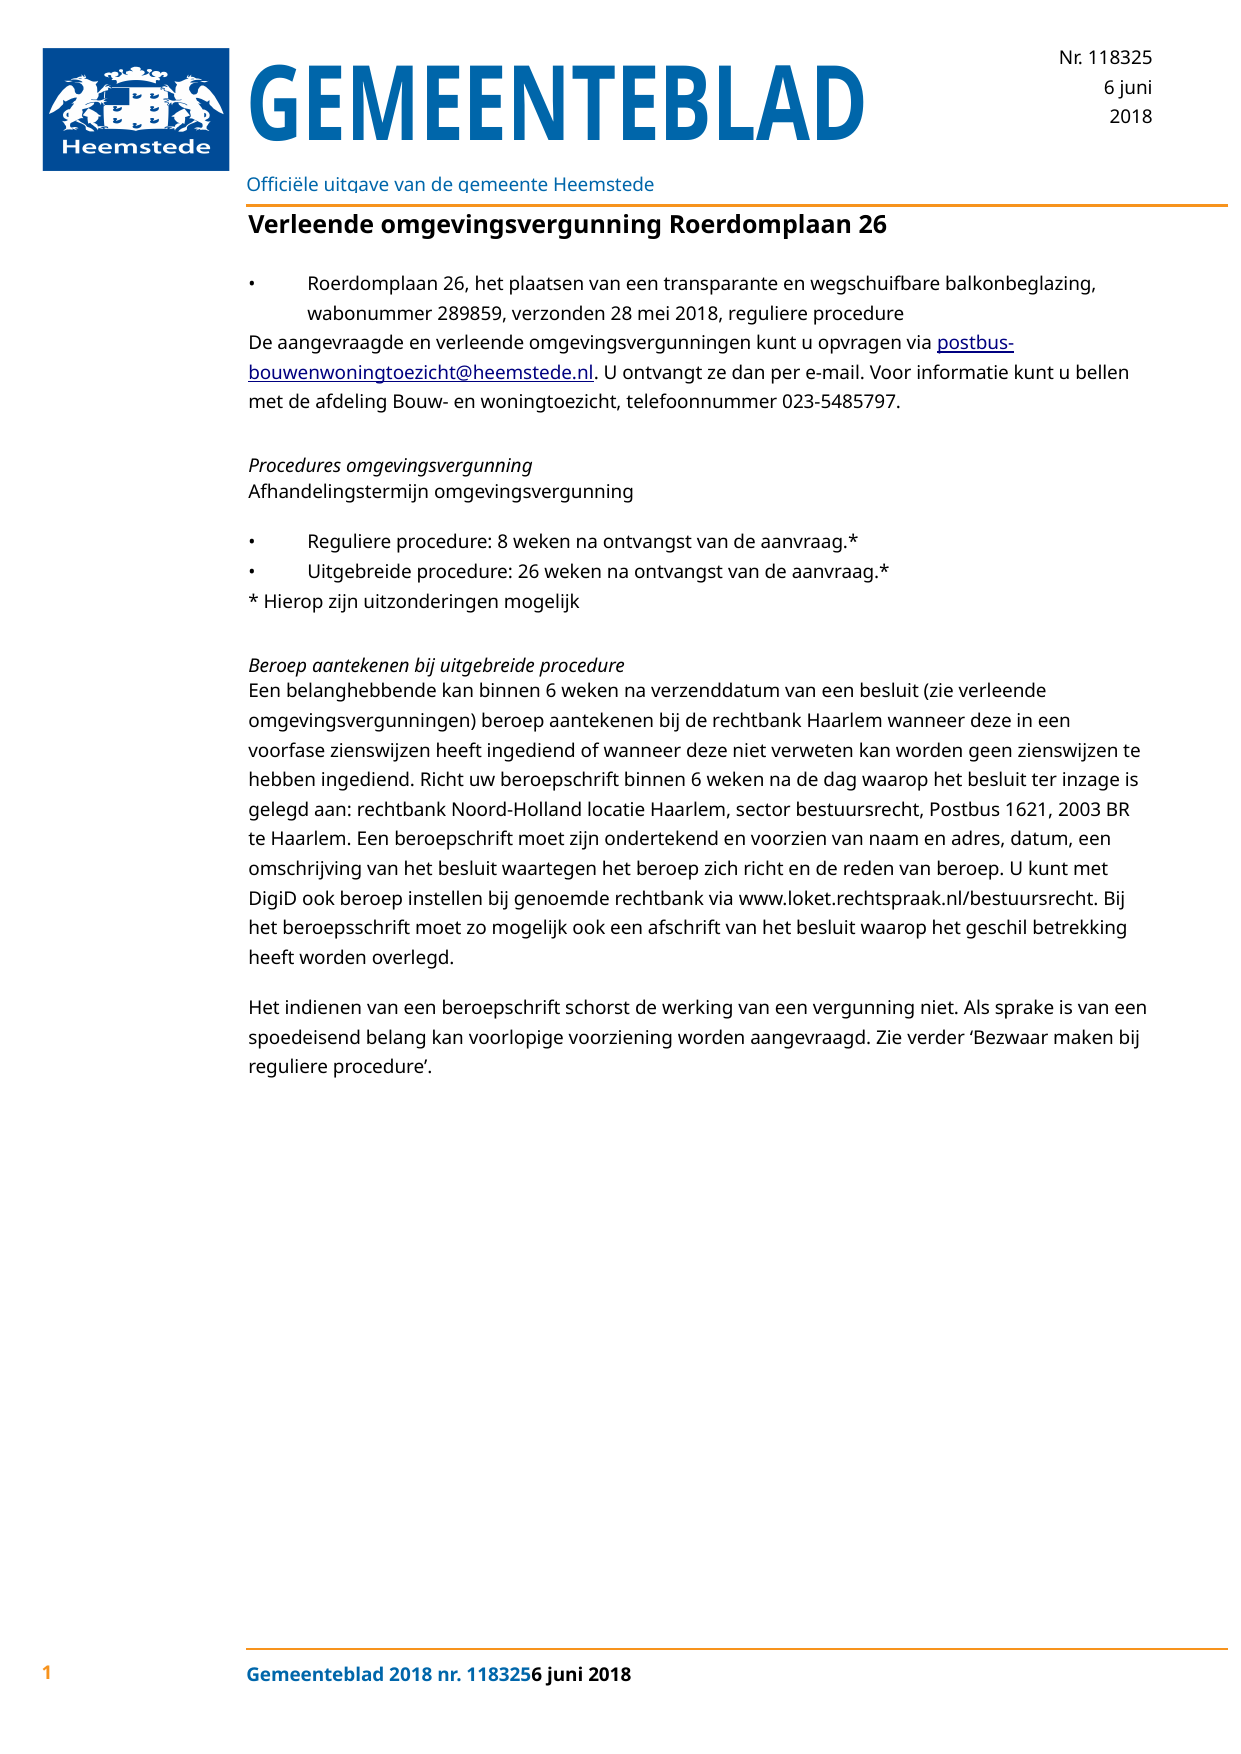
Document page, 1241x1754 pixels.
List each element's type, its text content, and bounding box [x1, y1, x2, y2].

list Reguliere procedure: 8 weken na ontvangst van de aanvraag.* [248, 529, 1152, 554]
text Beroep aantekenen bij uitgebreide procedure [248, 652, 1152, 678]
text * Hierop zijn uitzonderingen mogelijk [248, 588, 1152, 614]
text Een belanghebbende kan binnen 6 weken na verzenddatum van een besluit (zie verleende omgevingsvergunningen) beroep aantekenen bij de rechtbank Haarlem wanneer deze in een voorfase zienswijzen heeft ingediend of wanneer deze niet verweten kan worden geen zienswijzen te hebben ingediend. Richt uw beroepschrift binnen 6 weken na de dag waarop het besluit ter inzage is gelegd aan: rechtbank Noord-Holland locatie Haarlem, sector bestuursrecht, Postbus 1621, 2003 BR te Haarlem. Een beroepschrift moet zijn ondertekend en voorzien van naam en adres, datum, een omschrijving van het besluit waartegen het beroep zich richt en de reden van beroep. U kunt met DigiD ook beroep instellen bij genoemde rechtbank via www.loket.rechtspraak.nl/bestuursrecht. Bij het beroepsschrift moet zo mogelijk ook een afschrift van het besluit waarop het geschil betrekking heeft worden overlegd. [248, 678, 1152, 969]
text Verleende omgevingsvergunning Roerdomplaan 26 [248, 207, 1152, 241]
text Afhandelingstermijn omgevingsvergunning [248, 478, 1152, 504]
picture [41, 47, 231, 172]
list Uitgebreide procedure: 26 weken na ontvangst van de aanvraag.* [248, 558, 1152, 584]
list Roerdomplaan 26, het plaatsen van een transparante en wegschuifbare balkonbeglazing, wabonummer 289859, verzonden 28 mei 2018, reguliere procedure [248, 270, 1152, 326]
text De aangevraagde en verleende omgevingsvergunningen kunt u opvragen via postbus-bouwenwoningtoezicht@heemstede.nl. U ontvangt ze dan per e-mail. Voor informatie kunt u bellen met de afdeling Bouw- en woningtoezicht, telefoonnummer 023-5485797. [248, 329, 1152, 414]
text Procedures omgevingsvergunning [248, 453, 1152, 478]
text Het indienen van een beroepschrift schorst de werking van een vergunning niet. Als sprake is van een spoedeisend belang kan voorlopige voorziening worden aangevraagd. Zie verder ‘Bezwaar maken bij reguliere procedure’. [248, 994, 1152, 1079]
